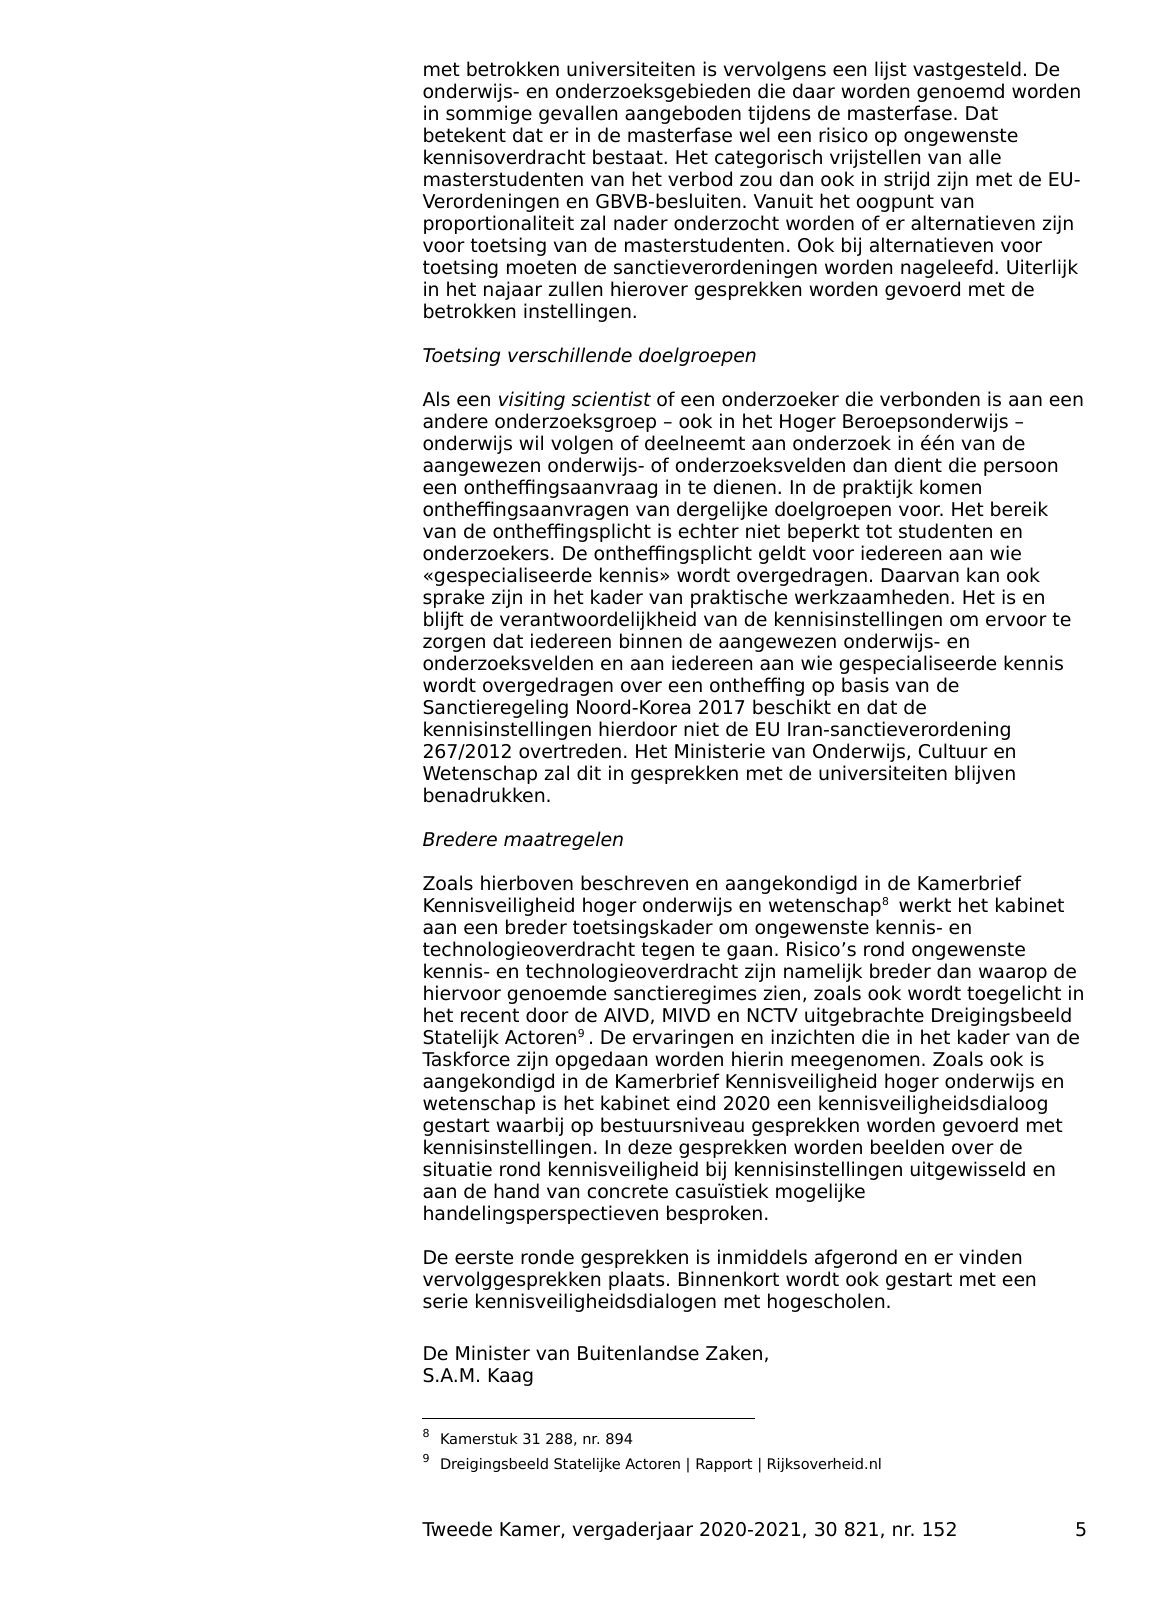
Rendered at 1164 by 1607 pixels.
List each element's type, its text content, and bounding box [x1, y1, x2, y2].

subtitle Toetsing verschillende doelgroepen [422, 345, 1087, 367]
text met betrokken universiteiten is vervolgens een lijst vastgesteld. De onderwijs- en onderzoeksgebieden die daar worden genoemd worden in sommige gevallen aangeboden tijdens de masterfase. Dat betekent dat er in de masterfase wel een risico op ongewenste kennisoverdracht bestaat. Het categorisch vrijstellen van alle masterstudenten van het verbod zou dan ook in strijd zijn met de EU-Verordeningen en GBVB-besluiten. Vanuit het oogpunt van proportionaliteit zal nader onderzocht worden of er alternatieven zijn voor toetsing van de masterstudenten. Ook bij alternatieven voor toetsing moeten de sanctieverordeningen worden nageleefd. Uiterlijk in het najaar zullen hierover gesprekken worden gevoerd met de betrokken instellingen. [422, 59, 1087, 323]
text De eerste ronde gesprekken is inmiddels afgerond en er vinden vervolggesprekken plaats. Binnenkort wordt ook gestart met een serie kennisveiligheidsdialogen met hogescholen. [422, 1247, 1087, 1313]
subtitle Bredere maatregelen [422, 829, 1087, 851]
text Dreigingsbeeld Statelijke Actoren | Rapport | Rijksoverheid.nl [422, 1452, 1087, 1474]
text Zoals hierboven beschreven en aangekondigd in de Kamerbrief Kennisveiligheid hoger onderwijs en wetenschap werkt het kabinet aan een breder toetsingskader om ongewenste kennis- en technologieoverdracht tegen te gaan. Risico’s rond ongewenste kennis- en technologieoverdracht zijn namelijk breder dan waarop de hiervoor genoemde sanctieregimes zien, zoals ook wordt toegelicht in het recent door de AIVD, MIVD en NCTV uitgebrachte Dreigingsbeeld Statelijk Actoren. De ervaringen en inzichten die in het kader van de Taskforce zijn opgedaan worden hierin meegenomen. Zoals ook is aangekondigd in de Kamerbrief Kennisveiligheid hoger onderwijs en wetenschap is het kabinet eind 2020 een kennisveiligheidsdialoog gestart waarbij op bestuursniveau gesprekken worden gevoerd met kennisinstellingen. In deze gesprekken worden beelden over de situatie rond kennisveiligheid bij kennisinstellingen uitgewisseld en aan de hand van concrete casuïstiek mogelijke handelingsperspectieven besproken. [422, 873, 1087, 1225]
text De Minister van Buitenlandse Zaken, S.A.M. Kaag [422, 1343, 1087, 1387]
text Kamerstuk 31 288, nr. 894 [422, 1427, 1087, 1449]
text Als een visiting scientist of een onderzoeker die verbonden is aan een andere onderzoeksgroep – ook in het Hoger Beroepsonderwijs – onderwijs wil volgen of deelneemt aan onderzoek in één van de aangewezen onderwijs- of onderzoeksvelden dan dient die persoon een ontheffingsaanvraag in te dienen. In de praktijk komen ontheffingsaanvragen van dergelijke doelgroepen voor. Het bereik van de ontheffingsplicht is echter niet beperkt tot studenten en onderzoekers. De ontheffingsplicht geldt voor iedereen aan wie «gespecialiseerde kennis» wordt overgedragen. Daarvan kan ook sprake zijn in het kader van praktische werkzaamheden. Het is en blijft de verantwoordelijkheid van de kennisinstellingen om ervoor te zorgen dat iedereen binnen de aangewezen onderwijs- en onderzoeksvelden en aan iedereen aan wie gespecialiseerde kennis wordt overgedragen over een ontheffing op basis van de Sanctieregeling Noord-Korea 2017 beschikt en dat de kennisinstellingen hierdoor niet de EU Iran-sanctieverordening 267/2012 overtreden. Het Ministerie van Onderwijs, Cultuur en Wetenschap zal dit in gesprekken met de universiteiten blijven benadrukken. [422, 389, 1087, 807]
